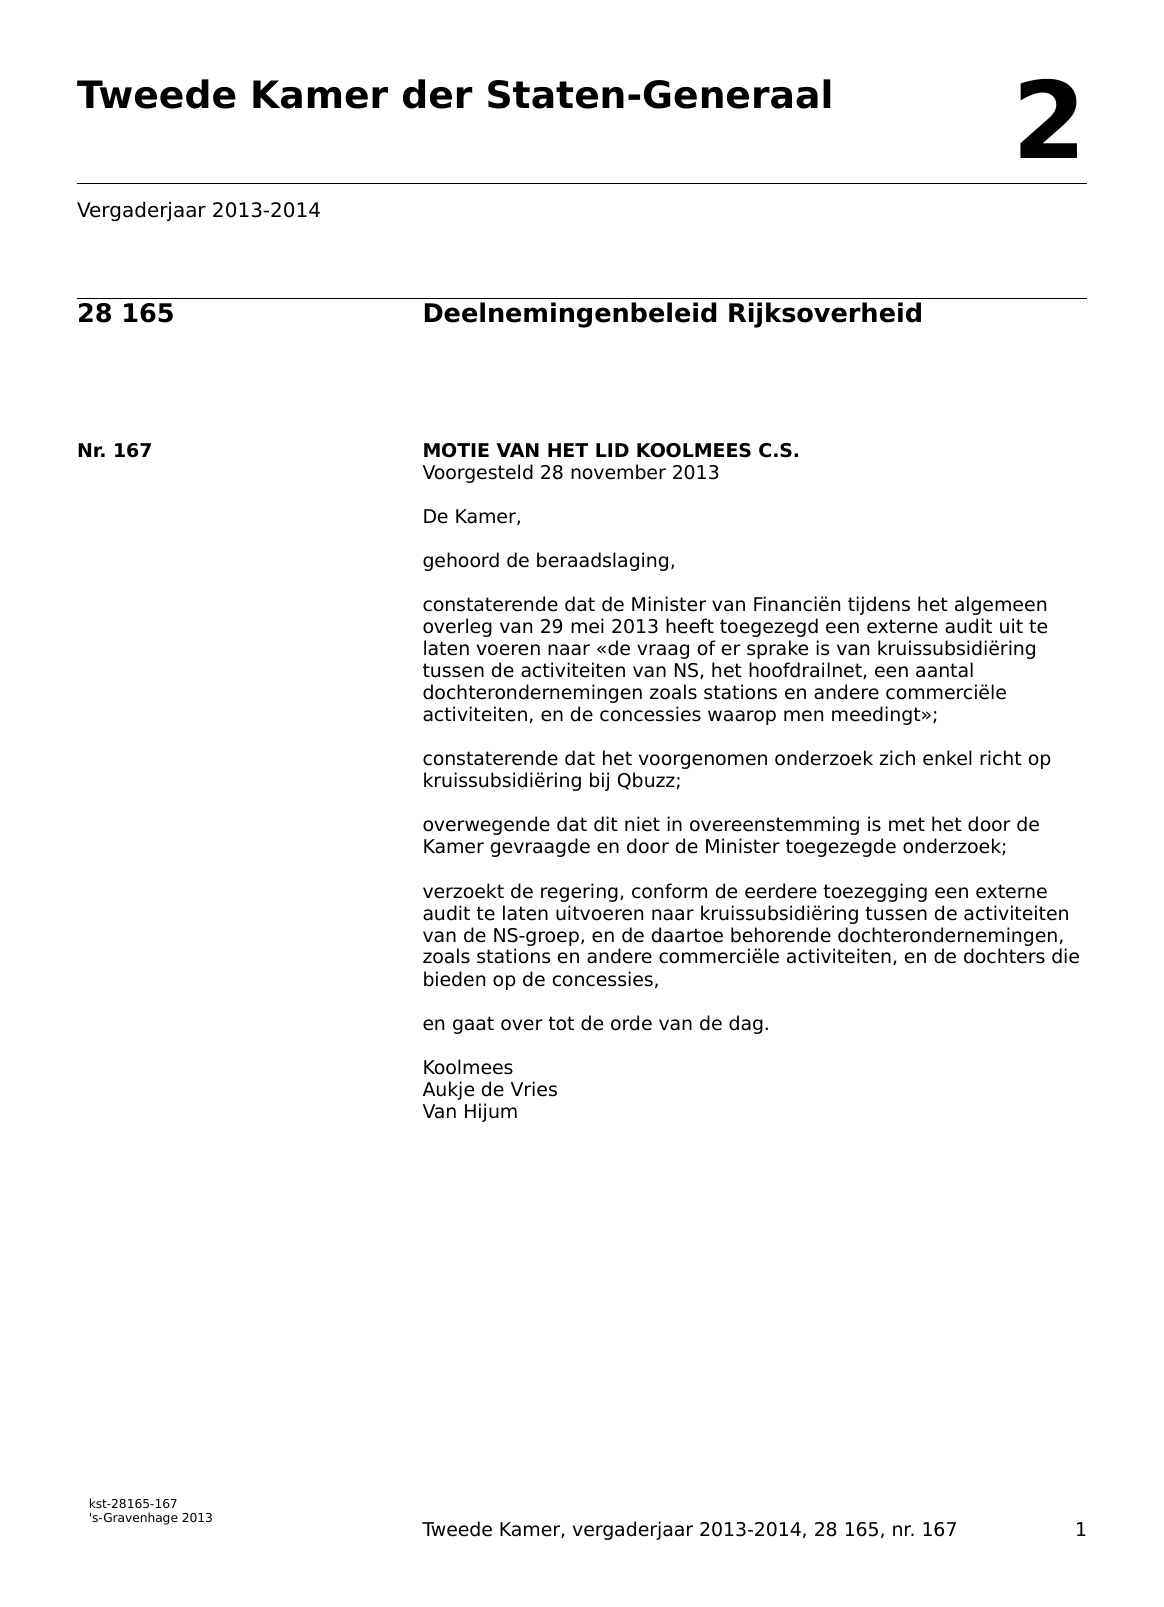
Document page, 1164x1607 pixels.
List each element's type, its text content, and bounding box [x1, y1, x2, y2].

text constaterende dat de Minister van Financiën tijdens het algemeen overleg van 29 mei 2013 heeft toegezegd een externe audit uit te laten voeren naar «de vraag of er sprake is van kruissubsidiëring tussen de activiteiten van NS, het hoofdrailnet, een aantal dochterondernemingen zoals stations en andere commerciële activiteiten, en de concessies waarop men meedingt»; [422, 594, 1087, 726]
subtitle 28 165 Deelnemingenbeleid Rijksoverheid [77, 299, 1087, 329]
text overwegende dat dit niet in overeenstemming is met het door de Kamer gevraagde en door de Minister toegezegde onderzoek; [422, 814, 1087, 858]
text Koolmees [422, 1057, 1087, 1079]
text De Kamer, [422, 506, 1087, 528]
text constaterende dat het voorgenomen onderzoek zich enkel richt op kruissubsidiëring bij Qbuzz; [422, 748, 1087, 792]
text Aukje de Vries [422, 1079, 1087, 1101]
text verzoekt de regering, conform de eerdere toezegging een externe audit te laten uitvoeren naar kruissubsidiëring tussen de activiteiten van de NS-groep, en de daartoe behorende dochterondernemingen, zoals stations en andere commerciële activiteiten, en de dochters die bieden op de concessies, [422, 881, 1087, 990]
text Voorgesteld 28 november 2013 [422, 462, 1087, 484]
table_header 2 [886, 59, 1087, 183]
text kst-28165-167 [88, 1497, 323, 1511]
table_header Tweede Kamer der Staten-Generaal [77, 59, 886, 183]
table_cell Vergaderjaar 2013-2014 [77, 184, 1087, 298]
text Van Hijum [422, 1101, 1087, 1123]
text gehoord de beraadslaging, [422, 550, 1087, 572]
subtitle Nr. 167 MOTIE VAN HET LID KOOLMEES C.S. [77, 440, 1087, 462]
text 's-Gravenhage 2013 [88, 1511, 323, 1525]
text en gaat over tot de orde van de dag. [422, 1013, 1087, 1034]
